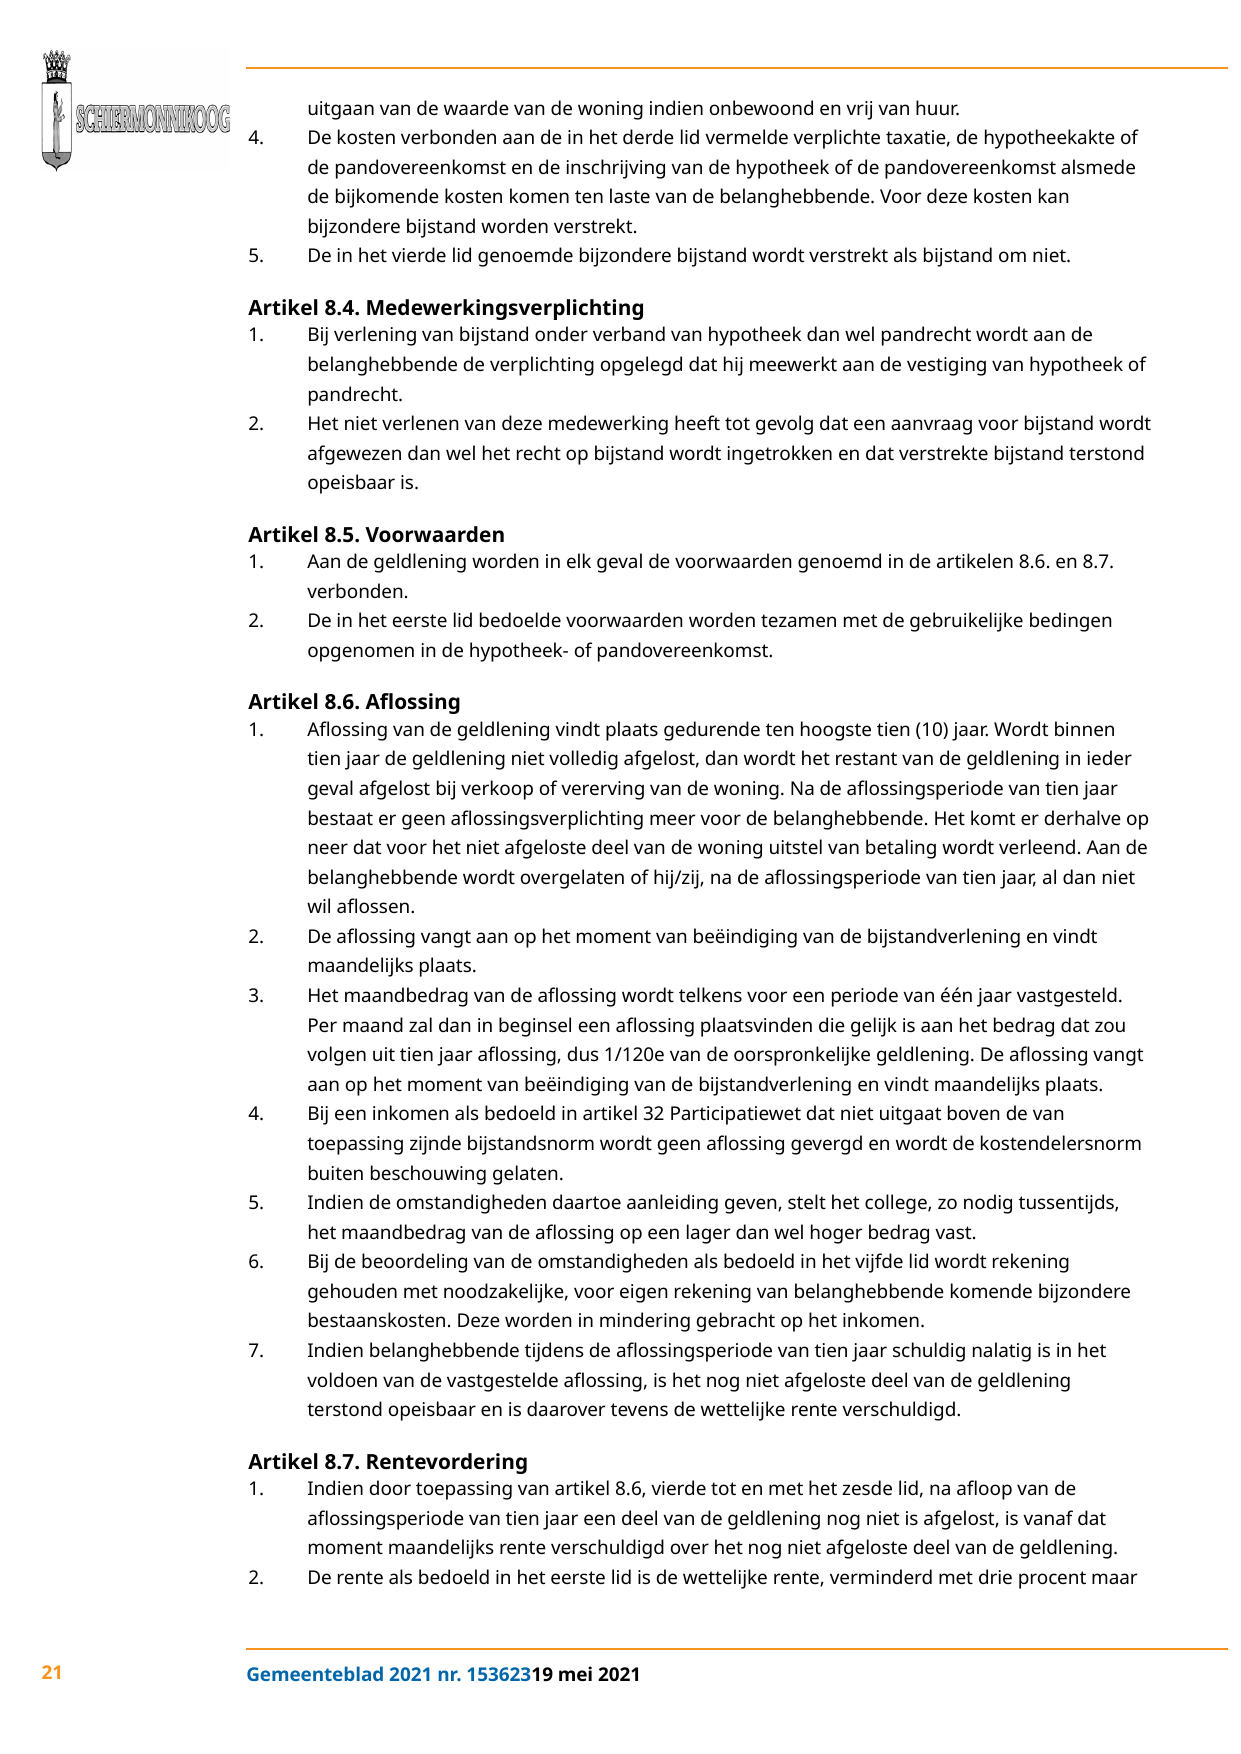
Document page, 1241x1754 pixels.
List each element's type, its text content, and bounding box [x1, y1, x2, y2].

list Indien belanghebbende tijdens de aflossingsperiode van tien jaar schuldig nalatig is in het voldoen van de vastgestelde aflossing, is het nog niet afgeloste deel van de geldlening terstond opeisbaar en is daarover tevens de wettelijke rente verschuldigd. [248, 1337, 1152, 1422]
list De in het vierde lid genoemde bijzondere bijstand wordt verstrekt als bijstand om niet. [248, 243, 1152, 268]
text Artikel 8.5. Voorwaarden [248, 520, 1152, 548]
list uitgaan van de waarde van de woning indien onbewoond en vrij van huur. [248, 95, 1152, 121]
list Het maandbedrag van de aflossing wordt telkens voor een periode van één jaar vastgesteld. Per maand zal dan in beginsel een aflossing plaatsvinden die gelijk is aan het bedrag dat zou volgen uit tien jaar aflossing, dus 1/120e van de oorspronkelijke geldlening. De aflossing vangt aan op het moment van beëindiging van de bijstandverlening en vindt maandelijks plaats. [248, 982, 1152, 1097]
list De aflossing vangt aan op het moment van beëindiging van de bijstandverlening en vindt maandelijks plaats. [248, 923, 1152, 978]
list Aflossing van de geldlening vindt plaats gedurende ten hoogste tien (10) jaar. Wordt binnen tien jaar de geldlening niet volledig afgelost, dan wordt het restant van de geldlening in ieder geval afgelost bij verkoop of vererving van de woning. Na de aflossingsperiode van tien jaar bestaat er geen aflossingsverplichting meer voor de belanghebbende. Het komt er derhalve op neer dat voor het niet afgeloste deel van de woning uitstel van betaling wordt verleend. Aan de belanghebbende wordt overgelaten of hij/zij, na de aflossingsperiode van tien jaar, al dan niet wil aflossen. [248, 716, 1152, 919]
list Bij een inkomen als bedoeld in artikel 32 Participatiewet dat niet uitgaat boven de van toepassing zijnde bijstandsnorm wordt geen aflossing gevergd en wordt de kostendelersnorm buiten beschouwing gelaten. [248, 1101, 1152, 1185]
list Het niet verlenen van deze medewerking heeft tot gevolg dat een aanvraag voor bijstand wordt afgewezen dan wel het recht op bijstand wordt ingetrokken en dat verstrekte bijstand terstond opeisbaar is. [248, 410, 1152, 495]
list Bij verlening van bijstand onder verband van hypotheek dan wel pandrecht wordt aan de belanghebbende de verplichting opgelegd dat hij meewerkt aan de vestiging van hypotheek of pandrecht. [248, 322, 1152, 406]
text Artikel 8.6. Aflossing [248, 687, 1152, 716]
picture [41, 47, 231, 172]
list Bij de beoordeling van de omstandigheden als bedoeld in het vijfde lid wordt rekening gehouden met noodzakelijke, voor eigen rekening van belanghebbende komende bijzondere bestaanskosten. Deze worden in mindering gebracht op het inkomen. [248, 1248, 1152, 1333]
list Aan de geldlening worden in elk geval de voorwaarden genoemd in de artikelen 8.6. en 8.7. verbonden. [248, 548, 1152, 604]
text Artikel 8.4. Medewerkingsverplichting [248, 293, 1152, 322]
text Artikel 8.7. Rentevordering [248, 1447, 1152, 1475]
list De rente als bedoeld in het eerste lid is de wettelijke rente, verminderd met drie procent maar [248, 1564, 1152, 1590]
list Indien door toepassing van artikel 8.6, vierde tot en met het zesde lid, na afloop van de aflossingsperiode van tien jaar een deel van de geldlening nog niet is afgelost, is vanaf dat moment maandelijks rente verschuldigd over het nog niet afgeloste deel van de geldlening. [248, 1475, 1152, 1560]
list De in het eerste lid bedoelde voorwaarden worden tezamen met de gebruikelijke bedingen opgenomen in de hypotheek- of pandovereenkomst. [248, 607, 1152, 663]
list De kosten verbonden aan de in het derde lid vermelde verplichte taxatie, de hypotheekakte of de pandovereenkomst en de inschrijving van de hypotheek of de pandovereenkomst alsmede de bijkomende kosten komen ten laste van de belanghebbende. Voor deze kosten kan bijzondere bijstand worden verstrekt. [248, 124, 1152, 239]
list Indien de omstandigheden daartoe aanleiding geven, stelt het college, zo nodig tussentijds, het maandbedrag van de aflossing op een lager dan wel hoger bedrag vast. [248, 1189, 1152, 1244]
